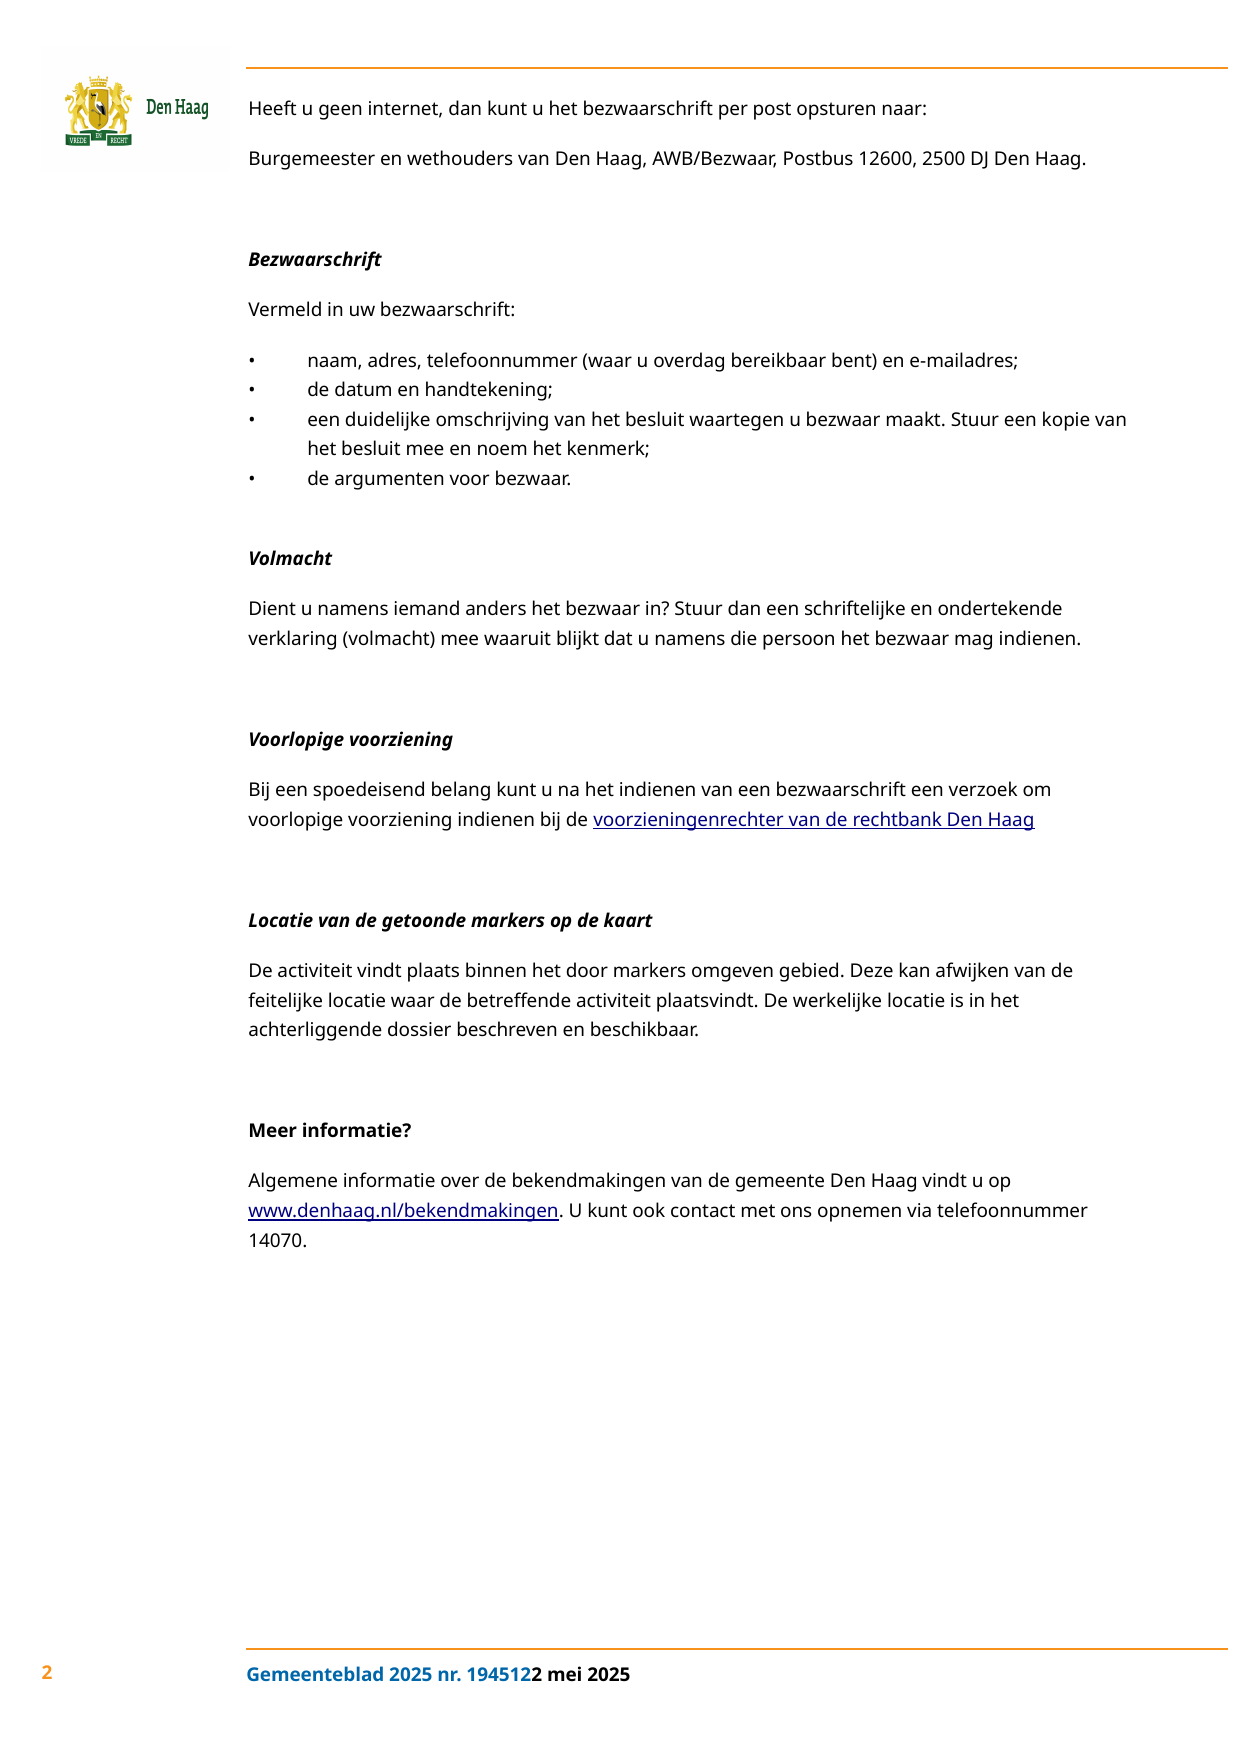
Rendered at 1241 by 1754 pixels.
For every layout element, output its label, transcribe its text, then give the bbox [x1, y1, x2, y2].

text Burgemeester en wethouders van Den Haag, AWB/Bezwaar, Postbus 12600, 2500 DJ Den Haag. [248, 145, 1152, 171]
text Vermeld in uw bezwaarschrift: [248, 296, 1152, 322]
list een duidelijke omschrijving van het besluit waartegen u bezwaar maakt. Stuur een kopie van het besluit mee en noem het kenmerk; [248, 406, 1152, 461]
list naam, adres, telefoonnummer (waar u overdag bereikbaar bent) en e-mailadres; [248, 347, 1152, 373]
list de argumenten voor bezwaar. [248, 465, 1152, 491]
text Bij een spoedeisend belang kunt u na het indienen van een bezwaarschrift een verzoek om voorlopige voorziening indienen bij de voorzieningenrechter van de rechtbank Den Haag [248, 776, 1152, 832]
picture [41, 47, 231, 172]
text Meer informatie? [248, 1117, 1152, 1143]
text Heeft u geen internet, dan kunt u het bezwaarschrift per post opsturen naar: [248, 95, 1152, 121]
text Locatie van de getoonde markers op de kaart [248, 907, 1152, 933]
text Voorlopige voorziening [248, 726, 1152, 752]
list de datum en handtekening; [248, 376, 1152, 402]
text Algemene informatie over de bekendmakingen van de gemeente Den Haag vindt u op www.denhaag.nl/bekendmakingen. U kunt ook contact met ons opnemen via telefoonnummer 14070. [248, 1168, 1152, 1253]
text De activiteit vindt plaats binnen het door markers omgeven gebied. Deze kan afwijken van de feitelijke locatie waar de betreffende activiteit plaatsvindt. De werkelijke locatie is in het achterliggende dossier beschreven en beschikbaar. [248, 957, 1152, 1042]
text Volmacht [248, 545, 1152, 571]
text Bezwaarschrift [248, 246, 1152, 272]
text Dient u namens iemand anders het bezwaar in? Stuur dan een schriftelijke en ondertekende verklaring (volmacht) mee waaruit blijkt dat u namens die persoon het bezwaar mag indienen. [248, 596, 1152, 651]
